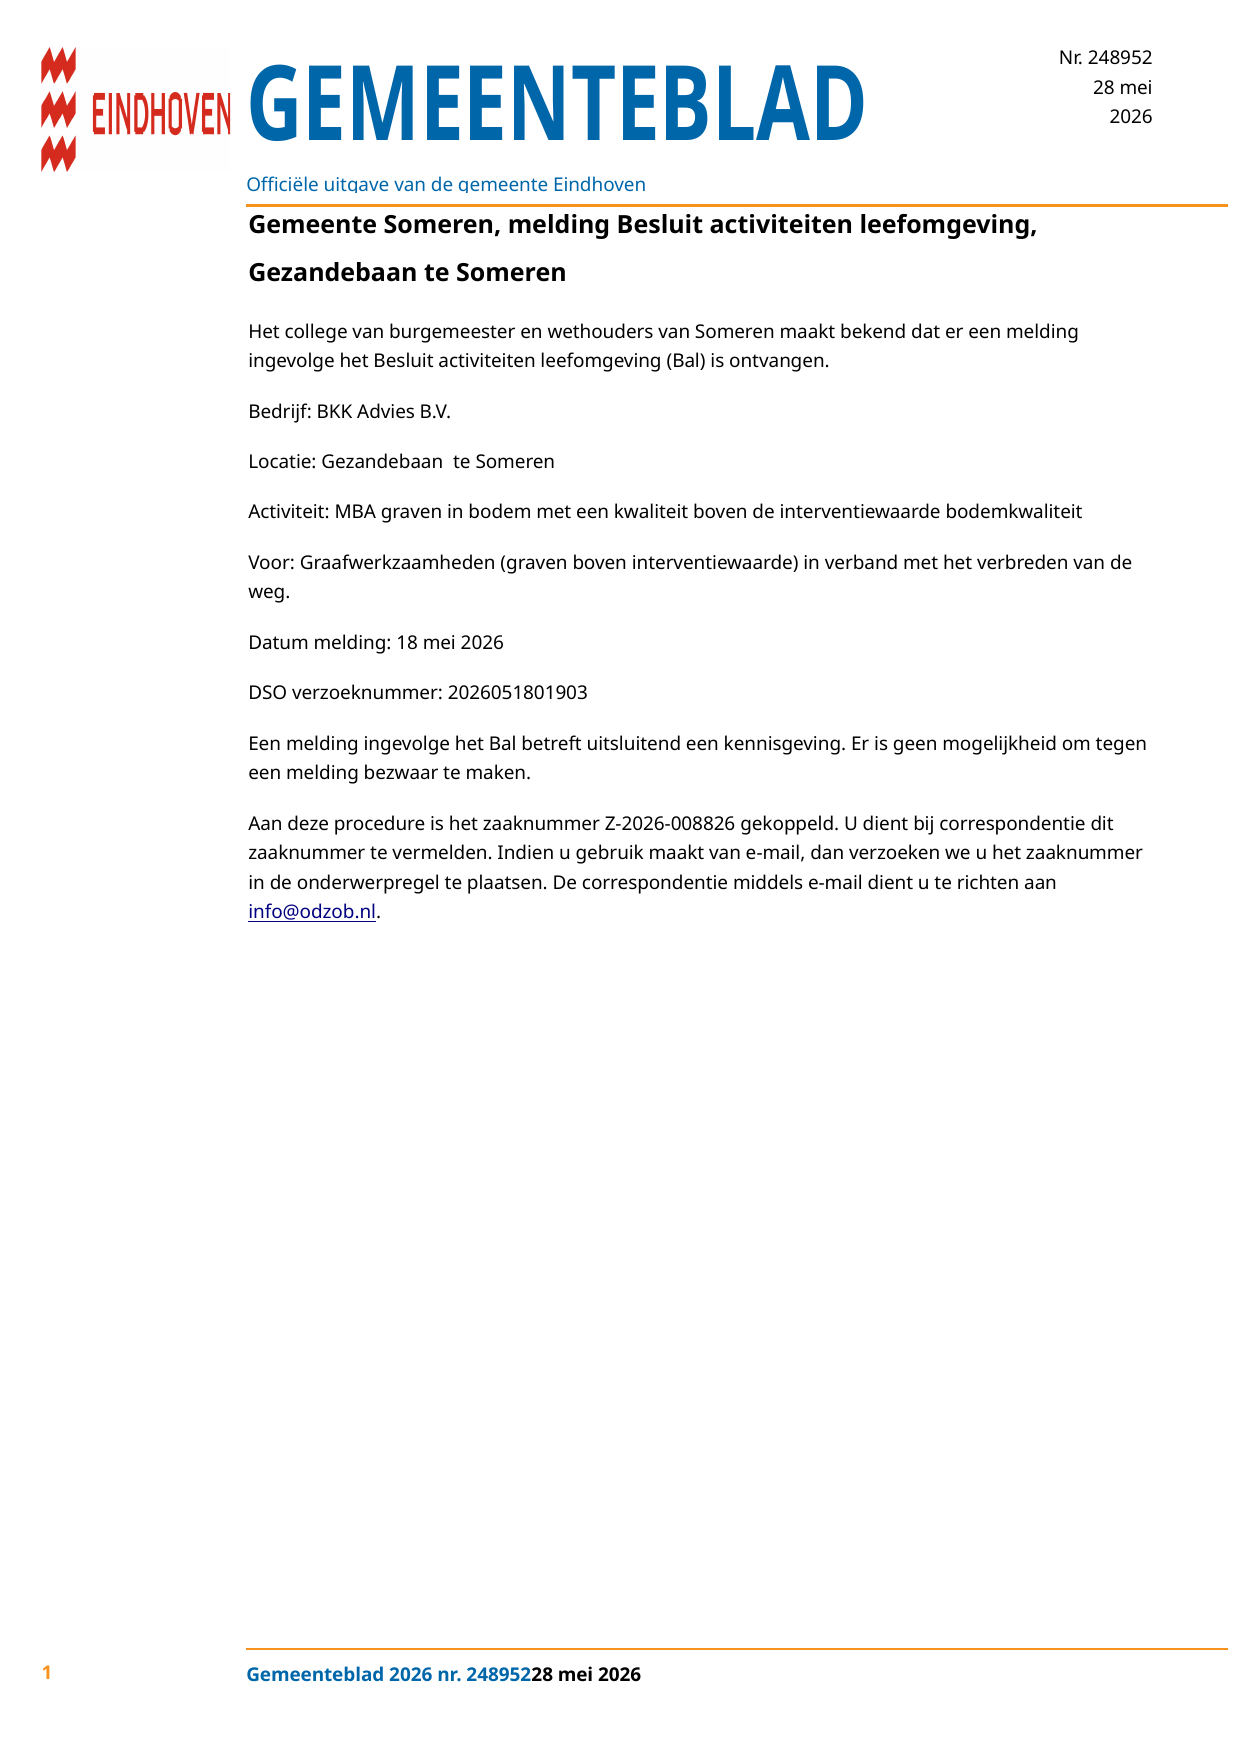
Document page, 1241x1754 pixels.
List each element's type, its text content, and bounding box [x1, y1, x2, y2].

text Activiteit: MBA graven in bodem met een kwaliteit boven de interventiewaarde bodemkwaliteit [248, 499, 1152, 524]
text Het college van burgemeester en wethouders van Someren maakt bekend dat er een melding ingevolge het Besluit activiteiten leefomgeving (Bal) is ontvangen. [248, 318, 1152, 373]
text Voor: Graafwerkzaamheden (graven boven interventiewaarde) in verband met het verbreden van de weg. [248, 549, 1152, 604]
text Gemeente Someren, melding Besluit activiteiten leefomgeving, Gezandebaan ​​te Someren [248, 207, 1152, 288]
text Aan deze procedure is het zaaknummer Z-2026-008826 gekoppeld. U dient bij correspondentie dit zaaknummer te vermelden. Indien u gebruik maakt van e-mail, dan verzoeken we u het zaaknummer in de onderwerpregel te plaatsen. De correspondentie middels e-mail dient u te richten aan info@odzob.nl. [248, 810, 1152, 924]
text Bedrijf: BKK Advies B.V. [248, 398, 1152, 424]
text Locatie: Gezandebaan ​​ te Someren [248, 448, 1152, 474]
picture [41, 47, 231, 172]
text DSO verzoeknummer: 2026051801903 [248, 679, 1152, 705]
text Datum melding: 18 mei 2026 [248, 629, 1152, 655]
text Een melding ingevolge het Bal betreft uitsluitend een kennisgeving. Er is geen mogelijkheid om tegen een melding bezwaar te maken. [248, 730, 1152, 785]
